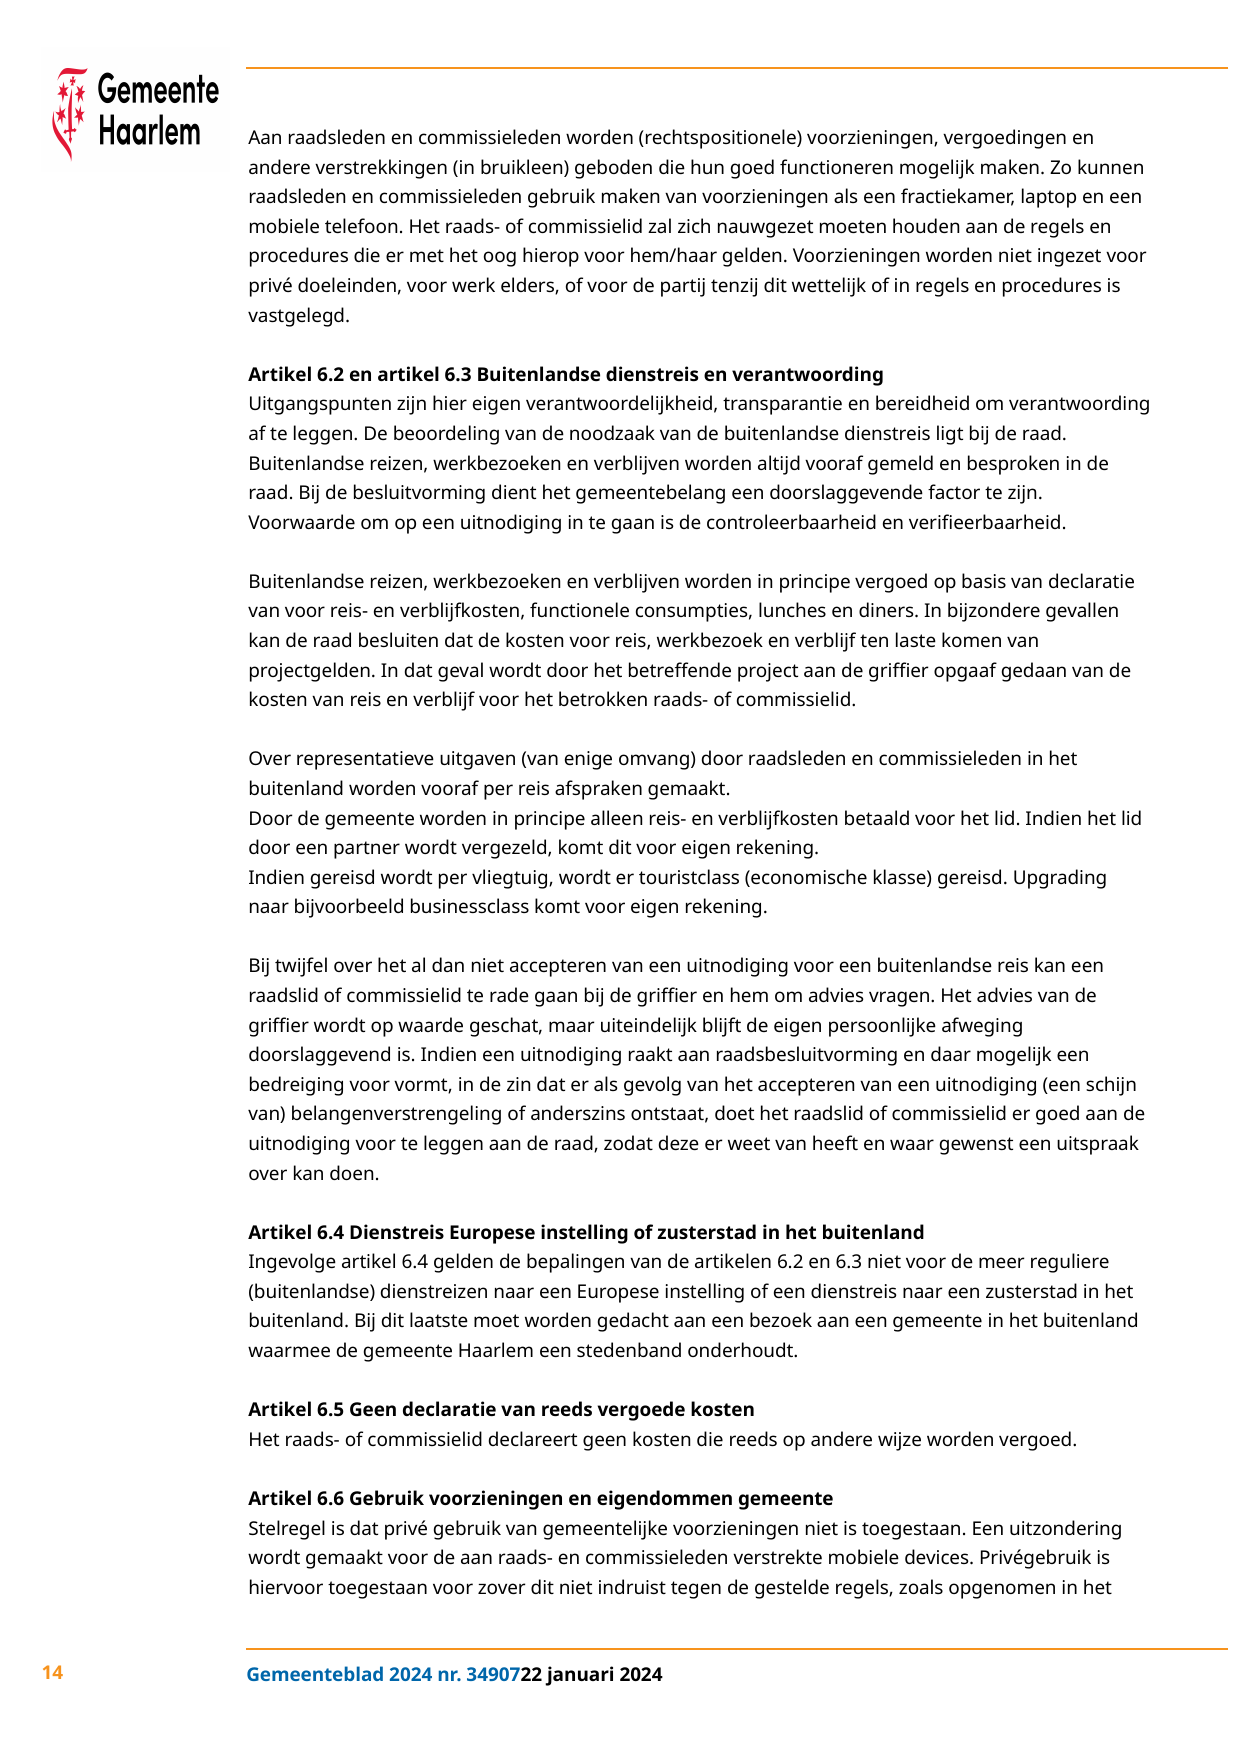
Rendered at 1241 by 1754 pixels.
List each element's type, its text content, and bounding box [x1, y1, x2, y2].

text Indien gereisd wordt per vliegtuig, wordt er touristclass (economische klasse) gereisd. Upgrading naar bijvoorbeeld businessclass komt voor eigen rekening. [248, 864, 1152, 919]
text Buitenlandse reizen, werkbezoeken en verblijven worden in principe vergoed op basis van declaratie van voor reis- en verblijfkosten, functionele consumpties, lunches en diners. In bijzondere gevallen kan de raad besluiten dat de kosten voor reis, werkbezoek en verblijf ten laste komen van projectgelden. In dat geval wordt door het betreffende project aan de griffier opgaaf gedaan van de kosten van reis en verblijf voor het betrokken raads- of commissielid. [248, 568, 1152, 712]
text Ingevolge artikel 6.4 gelden de bepalingen van de artikelen 6.2 en 6.3 niet voor de meer reguliere (buitenlandse) dienstreizen naar een Europese instelling of een dienstreis naar een zusterstad in het buitenland. Bij dit laatste moet worden gedacht aan een bezoek aan een gemeente in het buitenland waarmee de gemeente Haarlem een stedenband onderhoudt. [248, 1248, 1152, 1363]
picture [41, 47, 231, 172]
text Door de gemeente worden in principe alleen reis- en verblijfkosten betaald voor het lid. Indien het lid door een partner wordt vergezeld, komt dit voor eigen rekening. [248, 805, 1152, 860]
text Over representatieve uitgaven (van enige omvang) door raadsleden en commissieleden in het buitenland worden vooraf per reis afspraken gemaakt. [248, 746, 1152, 801]
text Het raads- of commissielid declareert geen kosten die reeds op andere wijze worden vergoed. [248, 1426, 1152, 1452]
text Bij twijfel over het al dan niet accepteren van een uitnodiging voor een buitenlandse reis kan een raadslid of commissielid te rade gaan bij de griffier en hem om advies vragen. Het advies van de griffier wordt op waarde geschat, maar uiteindelijk blijft de eigen persoonlijke afweging doorslaggevend is. Indien een uitnodiging raakt aan raadsbesluitvorming en daar mogelijk een bedreiging voor vormt, in de zin dat er als gevolg van het accepteren van een uitnodiging (een schijn van) belangenverstrengeling of anderszins ontstaat, doet het raadslid of commissielid er goed aan de uitnodiging voor te leggen aan de raad, zodat deze er weet van heeft en waar gewenst een uitspraak over kan doen. [248, 953, 1152, 1186]
text Stelregel is dat privé gebruik van gemeentelijke voorzieningen niet is toegestaan. Een uitzondering wordt gemaakt voor de aan raads- en commissieleden verstrekte mobiele devices. Privégebruik is hiervoor toegestaan voor zover dit niet indruist tegen de gestelde regels, zoals opgenomen in het [248, 1515, 1152, 1600]
text Artikel 6.6 Gebruik voorzieningen en eigendommen gemeente [248, 1485, 1152, 1511]
text Artikel 6.5 Geen declaratie van reeds vergoede kosten [248, 1396, 1152, 1422]
text Artikel 6.4 Dienstreis Europese instelling of zusterstad in het buitenland [248, 1219, 1152, 1245]
text Uitgangspunten zijn hier eigen verantwoordelijkheid, transparantie en bereidheid om verantwoording af te leggen. De beoordeling van de noodzaak van de buitenlandse dienstreis ligt bij de raad. Buitenlandse reizen, werkbezoeken en verblijven worden altijd vooraf gemeld en besproken in de raad. Bij de besluitvorming dient het gemeentebelang een doorslaggevende factor te zijn. Voorwaarde om op een uitnodiging in te gaan is de controleerbaarheid en verifieerbaarheid. [248, 391, 1152, 535]
text Aan raadsleden en commissieleden worden (rechtspositionele) voorzieningen, vergoedingen en andere verstrekkingen (in bruikleen) geboden die hun goed functioneren mogelijk maken. Zo kunnen raadsleden en commissieleden gebruik maken van voorzieningen als een fractiekamer, laptop en een mobiele telefoon. Het raads- of commissielid zal zich nauwgezet moeten houden aan de regels en procedures die er met het oog hierop voor hem/haar gelden. Voorzieningen worden niet ingezet voor privé doeleinden, voor werk elders, of voor de partij tenzij dit wettelijk of in regels en procedures is vastgelegd. [248, 124, 1152, 328]
text Artikel 6.2 en artikel 6.3 Buitenlandse dienstreis en verantwoording [248, 361, 1152, 387]
